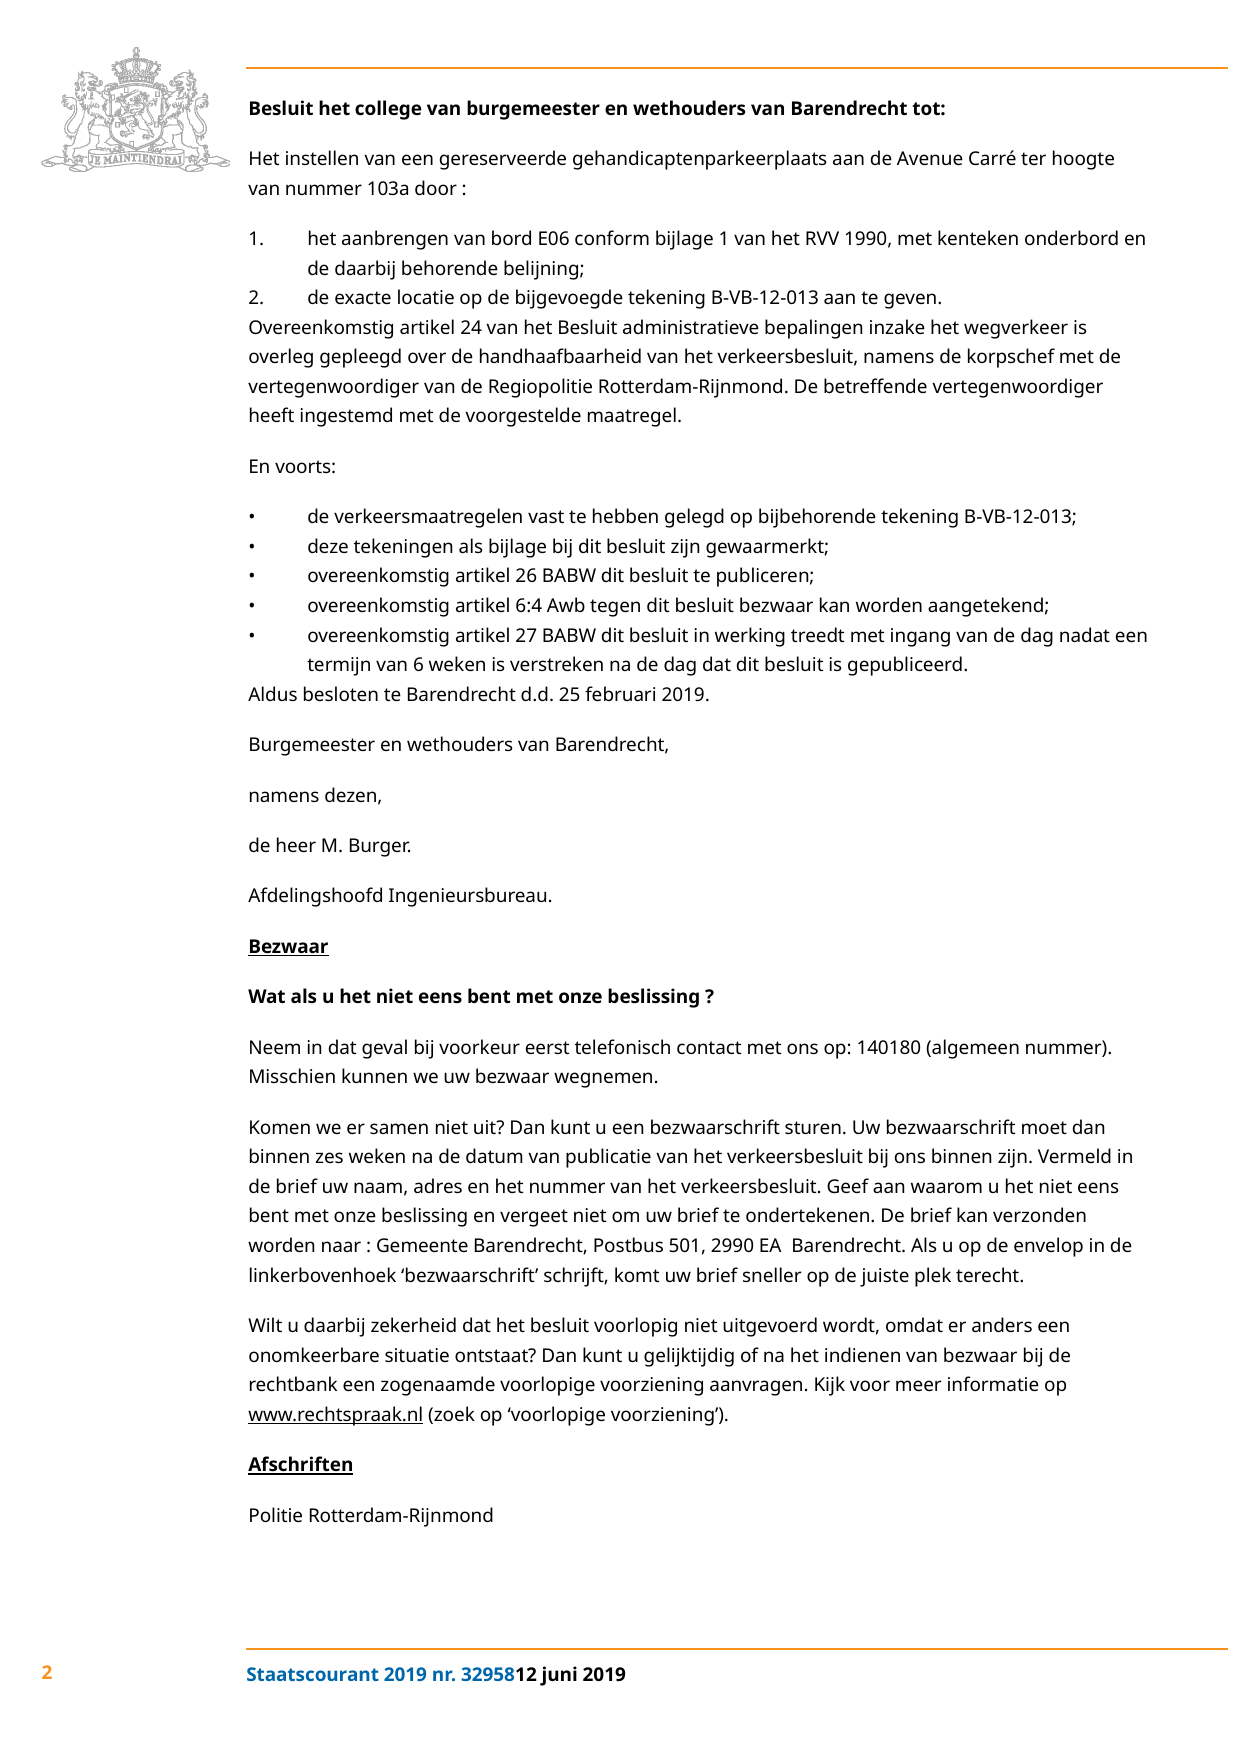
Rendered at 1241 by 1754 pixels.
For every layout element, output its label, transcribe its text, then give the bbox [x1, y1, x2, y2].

text Besluit het college van burgemeester en wethouders van Barendrecht tot: [248, 95, 1152, 121]
list overeenkomstig artikel 26 BABW dit besluit te publiceren; [248, 563, 1152, 588]
picture [41, 47, 231, 172]
text Burgemeester en wethouders van Barendrecht, [248, 731, 1152, 757]
list de exacte locatie op de bijgevoegde tekening B-VB-12-013 aan te geven. [248, 284, 1152, 310]
text Komen we er samen niet uit? Dan kunt u een bezwaarschrift sturen. Uw bezwaarschrift moet dan binnen zes weken na de datum van publicatie van het verkeersbesluit bij ons binnen zijn. Vermeld in de brief uw naam, adres en het nummer van het verkeersbesluit. Geef aan waarom u het niet eens bent met onze beslissing en vergeet niet om uw brief te ondertekenen. De brief kan verzonden worden naar : Gemeente Barendrecht, Postbus 501, 2990 EA Barendrecht. Als u op de envelop in de linkerbovenhoek ‘bezwaarschrift’ schrijft, komt uw brief sneller op de juiste plek terecht. [248, 1114, 1152, 1288]
list het aanbrengen van bord E06 conform bijlage 1 van het RVV 1990, met kenteken onderbord en de daarbij behorende belijning; [248, 225, 1152, 281]
text Wilt u daarbij zekerheid dat het besluit voorlopig niet uitgevoerd wordt, omdat er anders een onomkeerbare situatie ontstaat? Dan kunt u gelijktijdig of na het indienen van bezwaar bij de rechtbank een zogenaamde voorlopige voorziening aanvragen. Kijk voor meer informatie op www.rechtspraak.nl (zoek op ‘voorlopige voorziening’). [248, 1312, 1152, 1427]
text Bezwaar [248, 933, 1152, 959]
text Het instellen van een gereserveerde gehandicaptenparkeerplaats aan de Avenue Carré ter hoogte van nummer 103a door : [248, 145, 1152, 201]
text Politie Rotterdam-Rijnmond [248, 1502, 1152, 1528]
text de heer M. Burger. [248, 832, 1152, 858]
text Neem in dat geval bij voorkeur eerst telefonisch contact met ons op: 140180 (algemeen nummer). Misschien kunnen we uw bezwaar wegnemen. [248, 1034, 1152, 1089]
text Aldus besloten te Barendrecht d.d. 25 februari 2019. [248, 681, 1152, 707]
text Afdelingshoofd Ingenieursbureau. [248, 883, 1152, 908]
text Overeenkomstig artikel 24 van het Besluit administratieve bepalingen inzake het wegverkeer is overleg gepleegd over de handhaafbaarheid van het verkeersbesluit, namens de korpschef met de vertegenwoordiger van de Regiopolitie Rotterdam-Rijnmond. De betreffende vertegenwoordiger heeft ingestemd met de voorgestelde maatregel. [248, 314, 1152, 428]
list de verkeersmaatregelen vast te hebben gelegd op bijbehorende tekening B-VB-12-013; [248, 503, 1152, 529]
list overeenkomstig artikel 6:4 Awb tegen dit besluit bezwaar kan worden aangetekend; [248, 592, 1152, 618]
list overeenkomstig artikel 27 BABW dit besluit in werking treedt met ingang van de dag nadat een termijn van 6 weken is verstreken na de dag dat dit besluit is gepubliceerd. [248, 622, 1152, 677]
list deze tekeningen als bijlage bij dit besluit zijn gewaarmerkt; [248, 533, 1152, 559]
text Wat als u het niet eens bent met onze beslissing ? [248, 983, 1152, 1009]
text namens dezen, [248, 782, 1152, 808]
text Afschriften [248, 1451, 1152, 1477]
text En voorts: [248, 453, 1152, 479]
